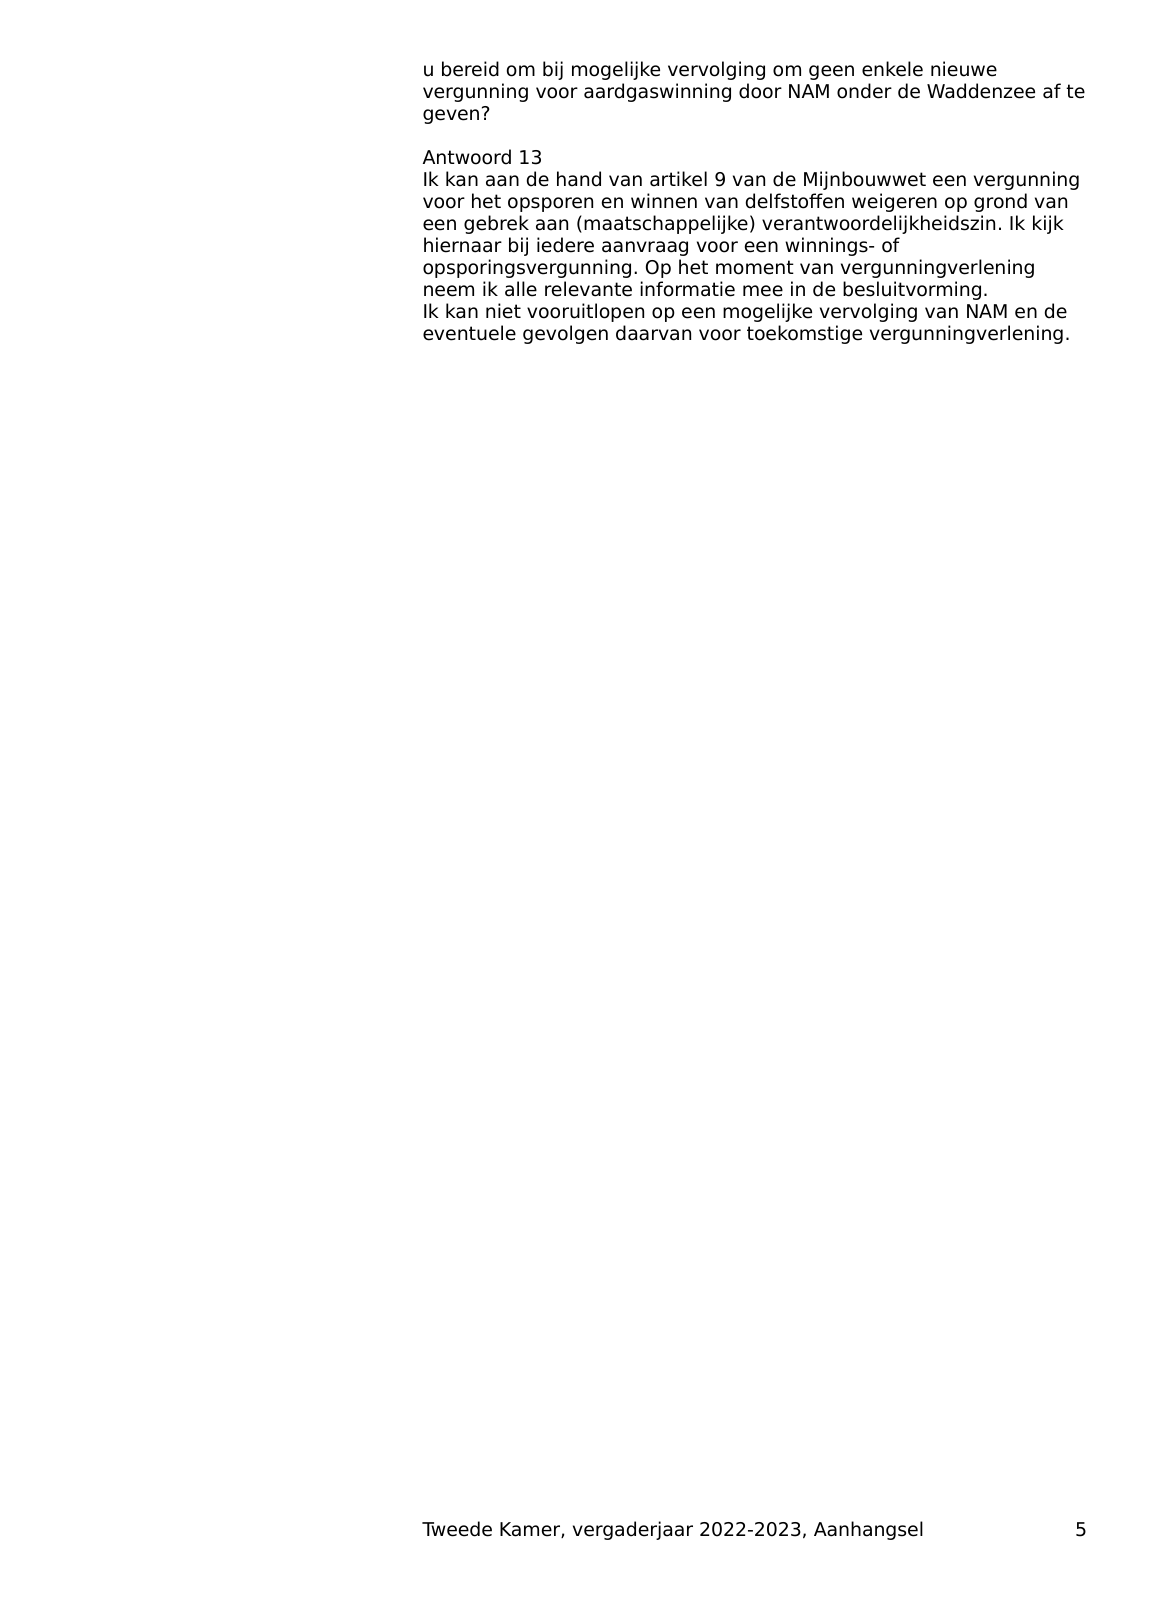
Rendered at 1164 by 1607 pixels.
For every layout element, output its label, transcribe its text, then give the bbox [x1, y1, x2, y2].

text Ik kan niet vooruitlopen op een mogelijke vervolging van NAM en de eventuele gevolgen daarvan voor toekomstige vergunningverlening. [422, 301, 1087, 345]
text Antwoord 13 [422, 147, 1087, 169]
text u bereid om bij mogelijke vervolging om geen enkele nieuwe vergunning voor aardgaswinning door NAM onder de Waddenzee af te geven? [422, 59, 1087, 125]
text Ik kan aan de hand van artikel 9 van de Mijnbouwwet een vergunning voor het opsporen en winnen van delfstoffen weigeren op grond van een gebrek aan (maatschappelijke) verantwoordelijkheidszin. Ik kijk hiernaar bij iedere aanvraag voor een winnings- of opsporingsvergunning. Op het moment van vergunningverlening neem ik alle relevante informatie mee in de besluitvorming. [422, 169, 1087, 301]
